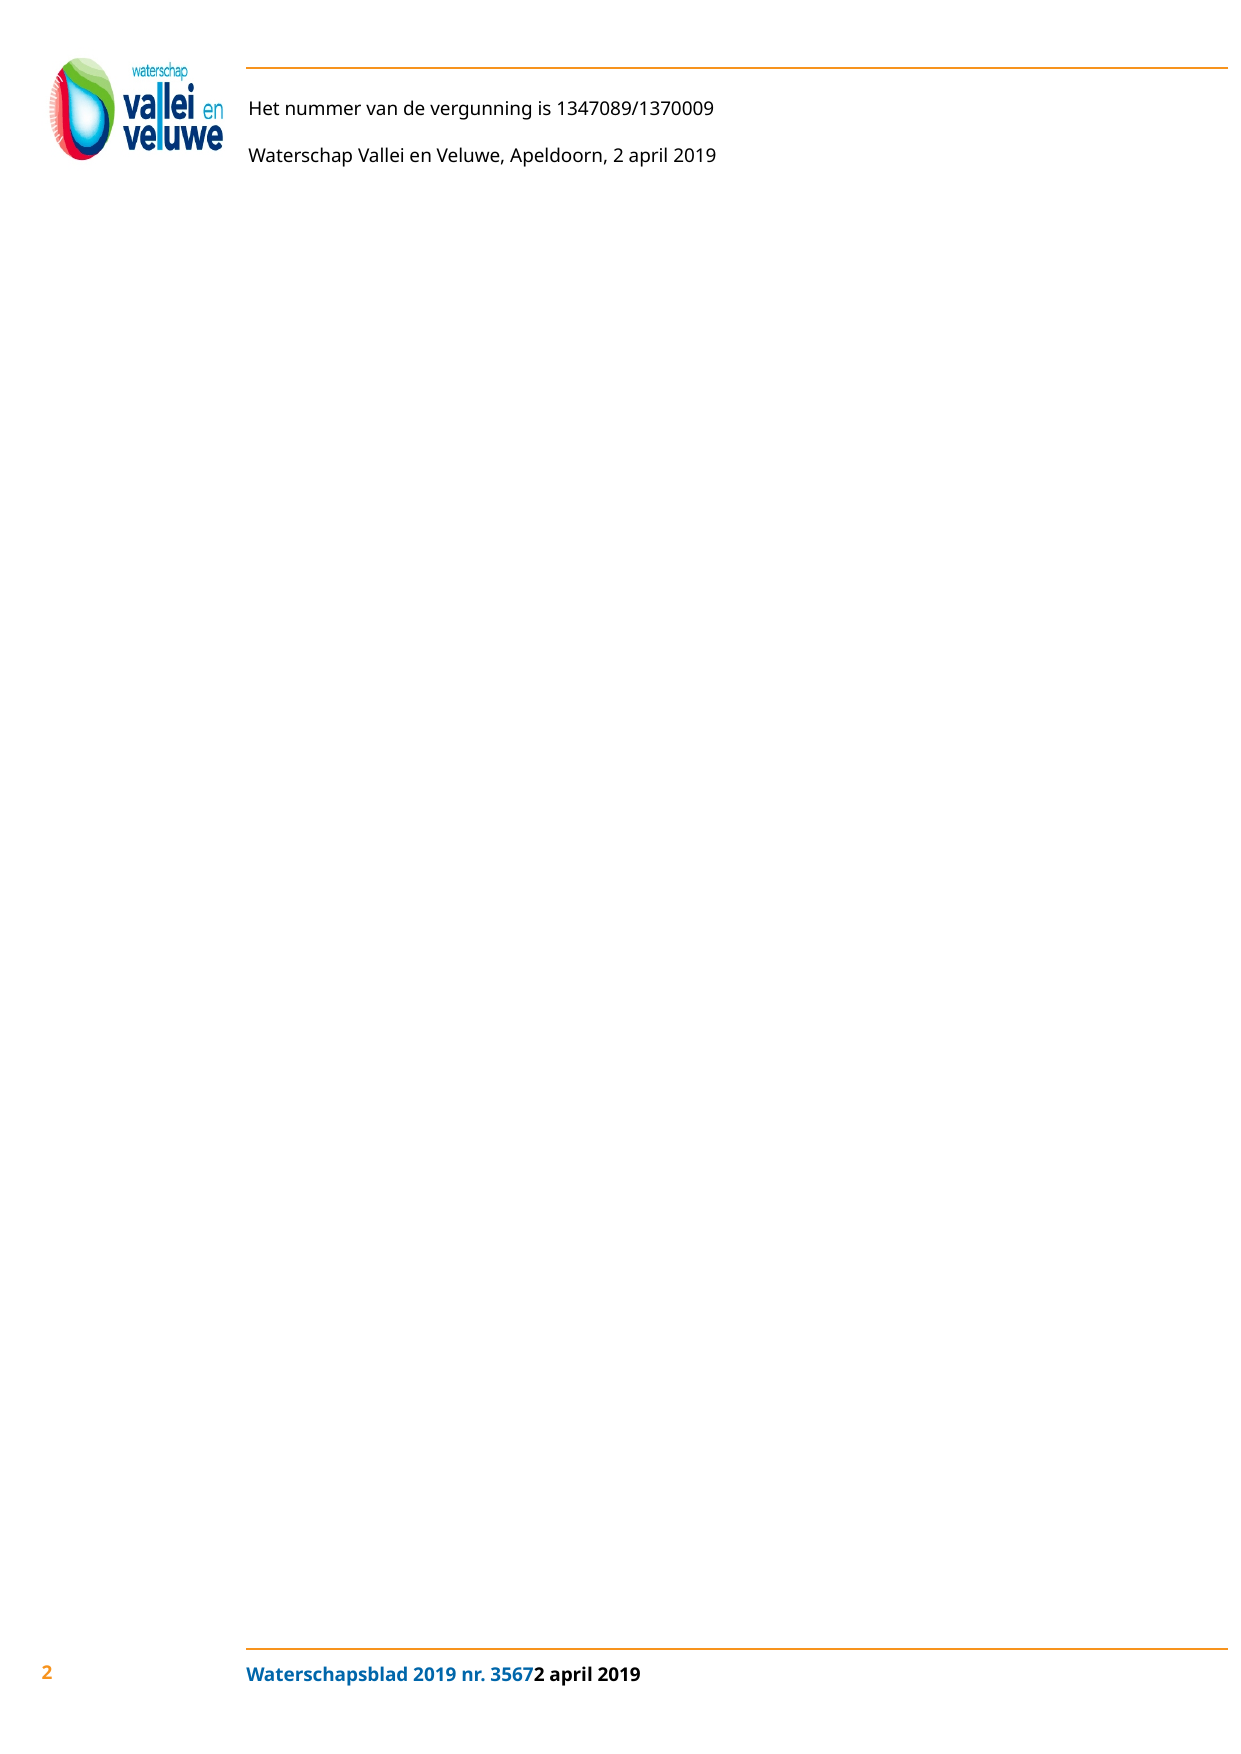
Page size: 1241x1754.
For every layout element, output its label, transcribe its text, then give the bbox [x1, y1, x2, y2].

text Het nummer van de vergunning is 1347089/1370009 [248, 95, 1152, 121]
picture [41, 47, 231, 172]
text Waterschap Vallei en Veluwe, Apeldoorn, 2 april 2019 [248, 143, 1152, 168]
